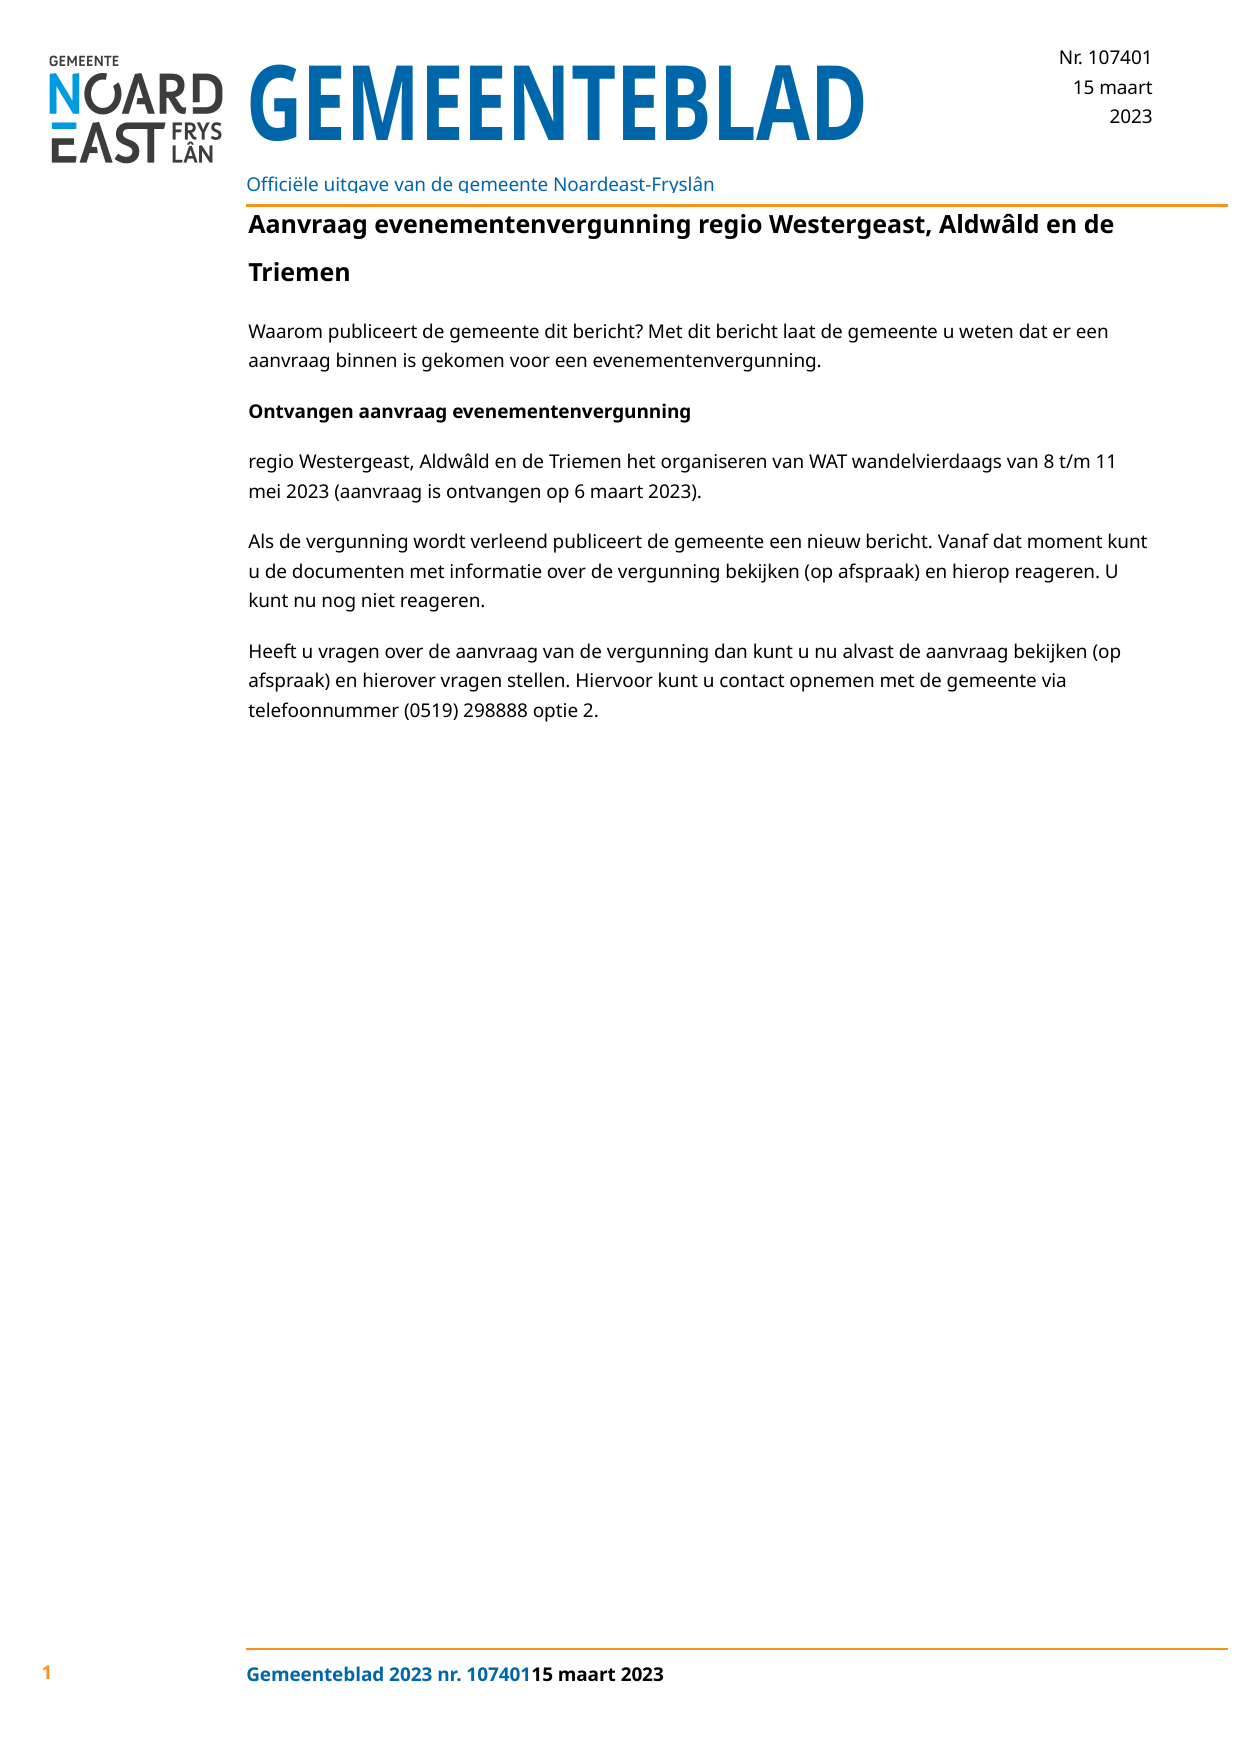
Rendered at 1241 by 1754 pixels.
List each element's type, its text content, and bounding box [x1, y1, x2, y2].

text Heeft u vragen over de aanvraag van de vergunning dan kunt u nu alvast de aanvraag bekijken (op afspraak) en hierover vragen stellen. Hiervoor kunt u contact opnemen met de gemeente via telefoonnummer (0519) 298888 optie 2. [248, 638, 1152, 723]
text regio Westergeast, Aldwâld en de Triemen het organiseren van WAT wandelvierdaags van 8 t/m 11 mei 2023 (aanvraag is ontvangen op 6 maart 2023). [248, 448, 1152, 504]
text Waarom publiceert de gemeente dit bericht? Met dit bericht laat de gemeente u weten dat er een aanvraag binnen is gekomen voor een evenementenvergunning. [248, 318, 1152, 373]
text Als de vergunning wordt verleend publiceert de gemeente een nieuw bericht. Vanaf dat moment kunt u de documenten met informatie over de vergunning bekijken (op afspraak) en hierop reageren. U kunt nu nog niet reageren. [248, 528, 1152, 613]
text Aanvraag evenementenvergunning regio Westergeast, Aldwâld en de Triemen [248, 207, 1152, 288]
picture [41, 47, 231, 172]
text Ontvangen aanvraag evenementenvergunning [248, 398, 1152, 424]
